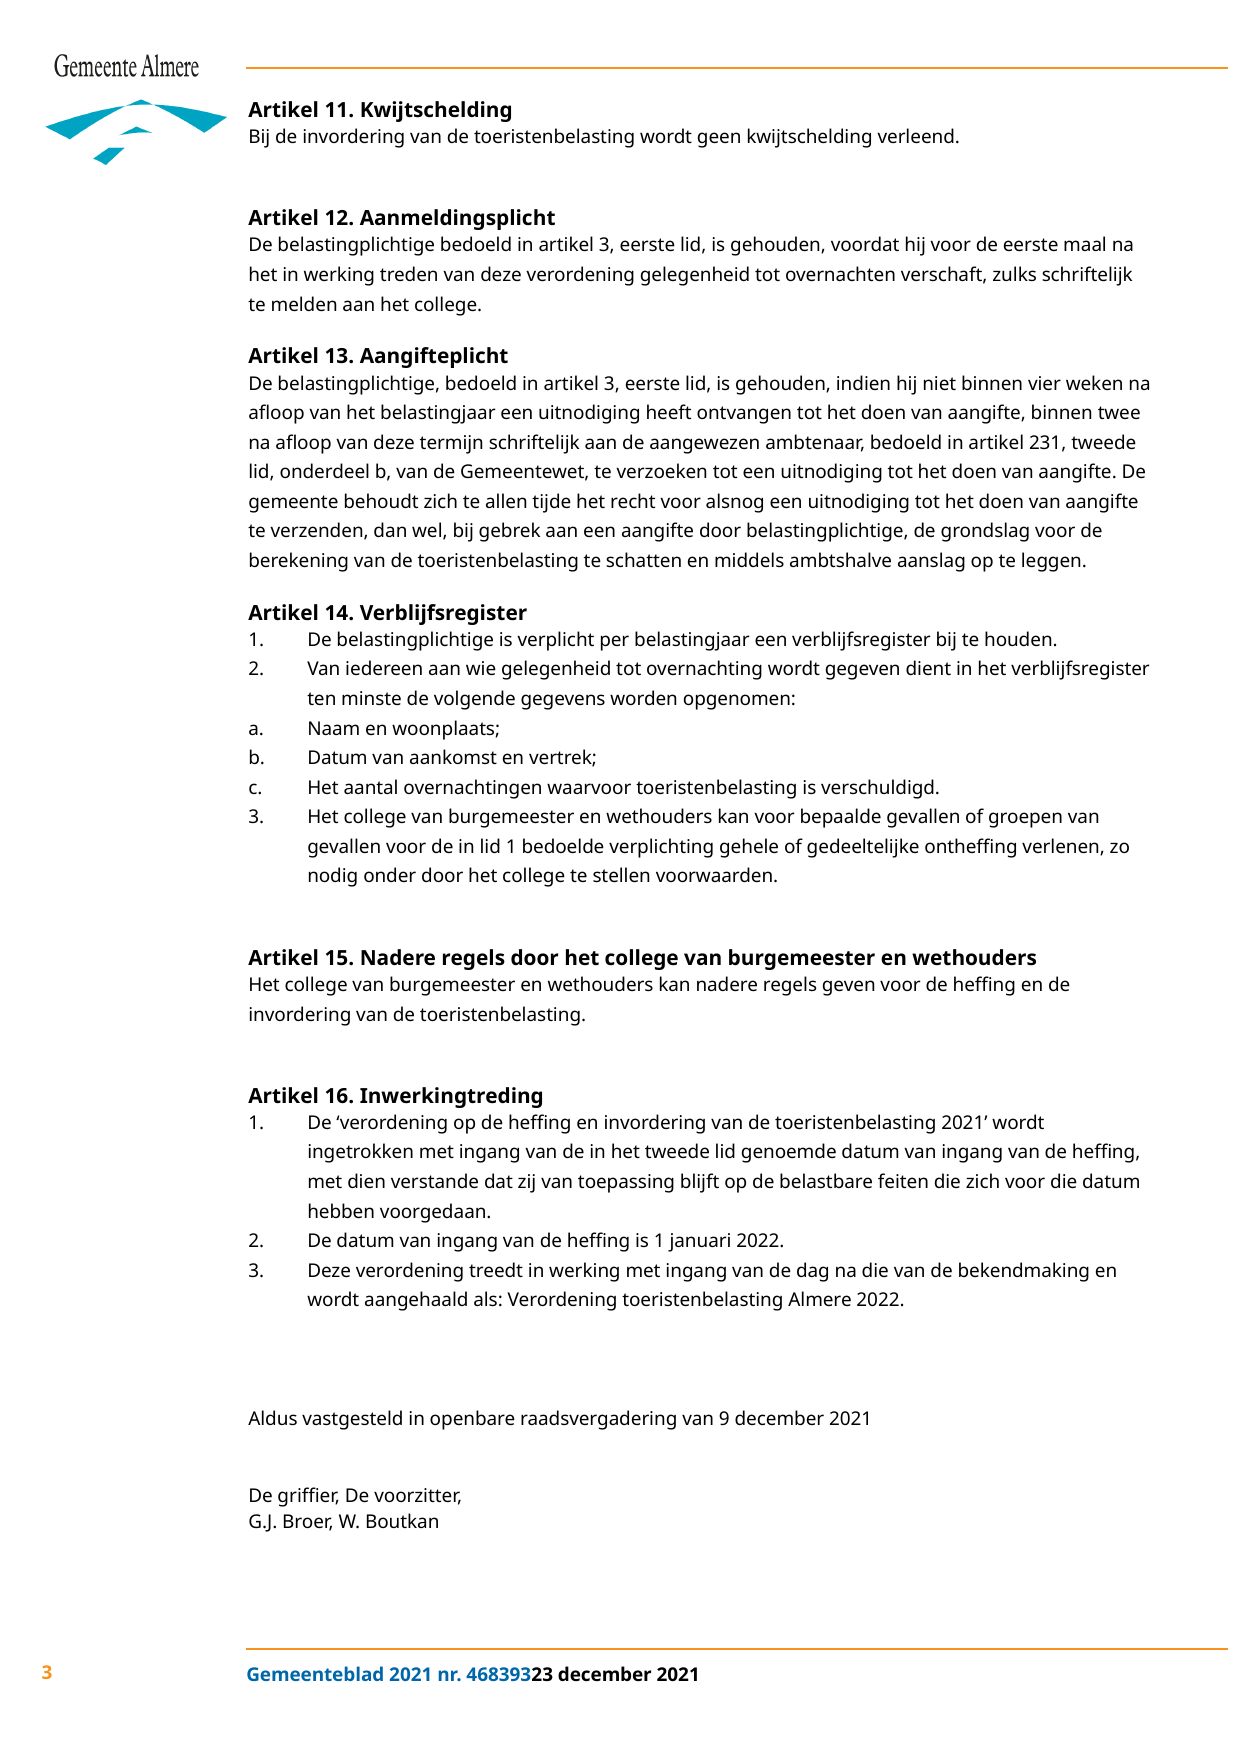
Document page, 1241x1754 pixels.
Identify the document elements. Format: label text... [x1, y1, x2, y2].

list Het college van burgemeester en wethouders kan voor bepaalde gevallen of groepen van gevallen voor de in lid 1 bedoelde verplichting gehele of gedeeltelijke ontheffing verlenen, zo nodig onder door het college te stellen voorwaarden. [248, 803, 1152, 888]
text Artikel 11. Kwijtschelding [248, 95, 1152, 123]
picture [41, 47, 231, 172]
list Van iedereen aan wie gelegenheid tot overnachting wordt gegeven dient in het verblijfsregister ten minste de volgende gegevens worden opgenomen: [248, 656, 1152, 711]
text De belastingplichtige, bedoeld in artikel 3, eerste lid, is gehouden, indien hij niet binnen vier weken na afloop van het belastingjaar een uitnodiging heeft ontvangen tot het doen van aangifte, binnen twee na afloop van deze termijn schriftelijk aan de aangewezen ambtenaar, bedoeld in artikel 231, tweede lid, onderdeel b, van de Gemeentewet, te verzoeken tot een uitnodiging tot het doen van aangifte. De gemeente behoudt zich te allen tijde het recht voor alsnog een uitnodiging tot het doen van aangifte te verzenden, dan wel, bij gebrek aan een aangifte door belastingplichtige, de grondslag voor de berekening van de toeristenbelasting te schatten en middels ambtshalve aanslag op te leggen. [248, 370, 1152, 573]
text Artikel 15. Nadere regels door het college van burgemeester en wethouders [248, 943, 1152, 971]
list Het aantal overnachtingen waarvoor toeristenbelasting is verschuldigd. [248, 774, 1152, 800]
text Artikel 14. Verblijfsregister [248, 598, 1152, 626]
list Naam en woonplaats; [248, 715, 1152, 741]
text De belastingplichtige bedoeld in artikel 3, eerste lid, is gehouden, voordat hij voor de eerste maal na het in werking treden van deze verordening gelegenheid tot overnachten verschaft, zulks schriftelijk te melden aan het college. [248, 232, 1152, 317]
text Bij de invordering van de toeristenbelasting wordt geen kwijtschelding verleend. [248, 123, 1152, 149]
text Artikel 16. Inwerkingtreding [248, 1081, 1152, 1109]
text Artikel 12. Aanmeldingsplicht [248, 203, 1152, 232]
text G.J. Broer, W. Boutkan [248, 1508, 1152, 1534]
text Het college van burgemeester en wethouders kan nadere regels geven voor de heffing en de invordering van de toeristenbelasting. [248, 971, 1152, 1026]
list De belastingplichtige is verplicht per belastingjaar een verblijfsregister bij te houden. [248, 626, 1152, 652]
list De datum van ingang van de heffing is 1 januari 2022. [248, 1227, 1152, 1253]
list Datum van aankomst en vertrek; [248, 744, 1152, 770]
list De ‘verordening op de heffing en invordering van de toeristenbelasting 2021’ wordt ingetrokken met ingang van de in het tweede lid genoemde datum van ingang van de heffing, met dien verstande dat zij van toepassing blijft op de belastbare feiten die zich voor die datum hebben voorgedaan. [248, 1109, 1152, 1224]
list Deze verordening treedt in werking met ingang van de dag na die van de bekendmaking en wordt aangehaald als: Verordening toeristenbelasting Almere 2022. [248, 1257, 1152, 1312]
text De griffier, De voorzitter, [248, 1482, 1152, 1508]
text Aldus vastgesteld in openbare raadsvergadering van 9 december 2021 [248, 1405, 1152, 1431]
text Artikel 13. Aangifteplicht [248, 341, 1152, 370]
